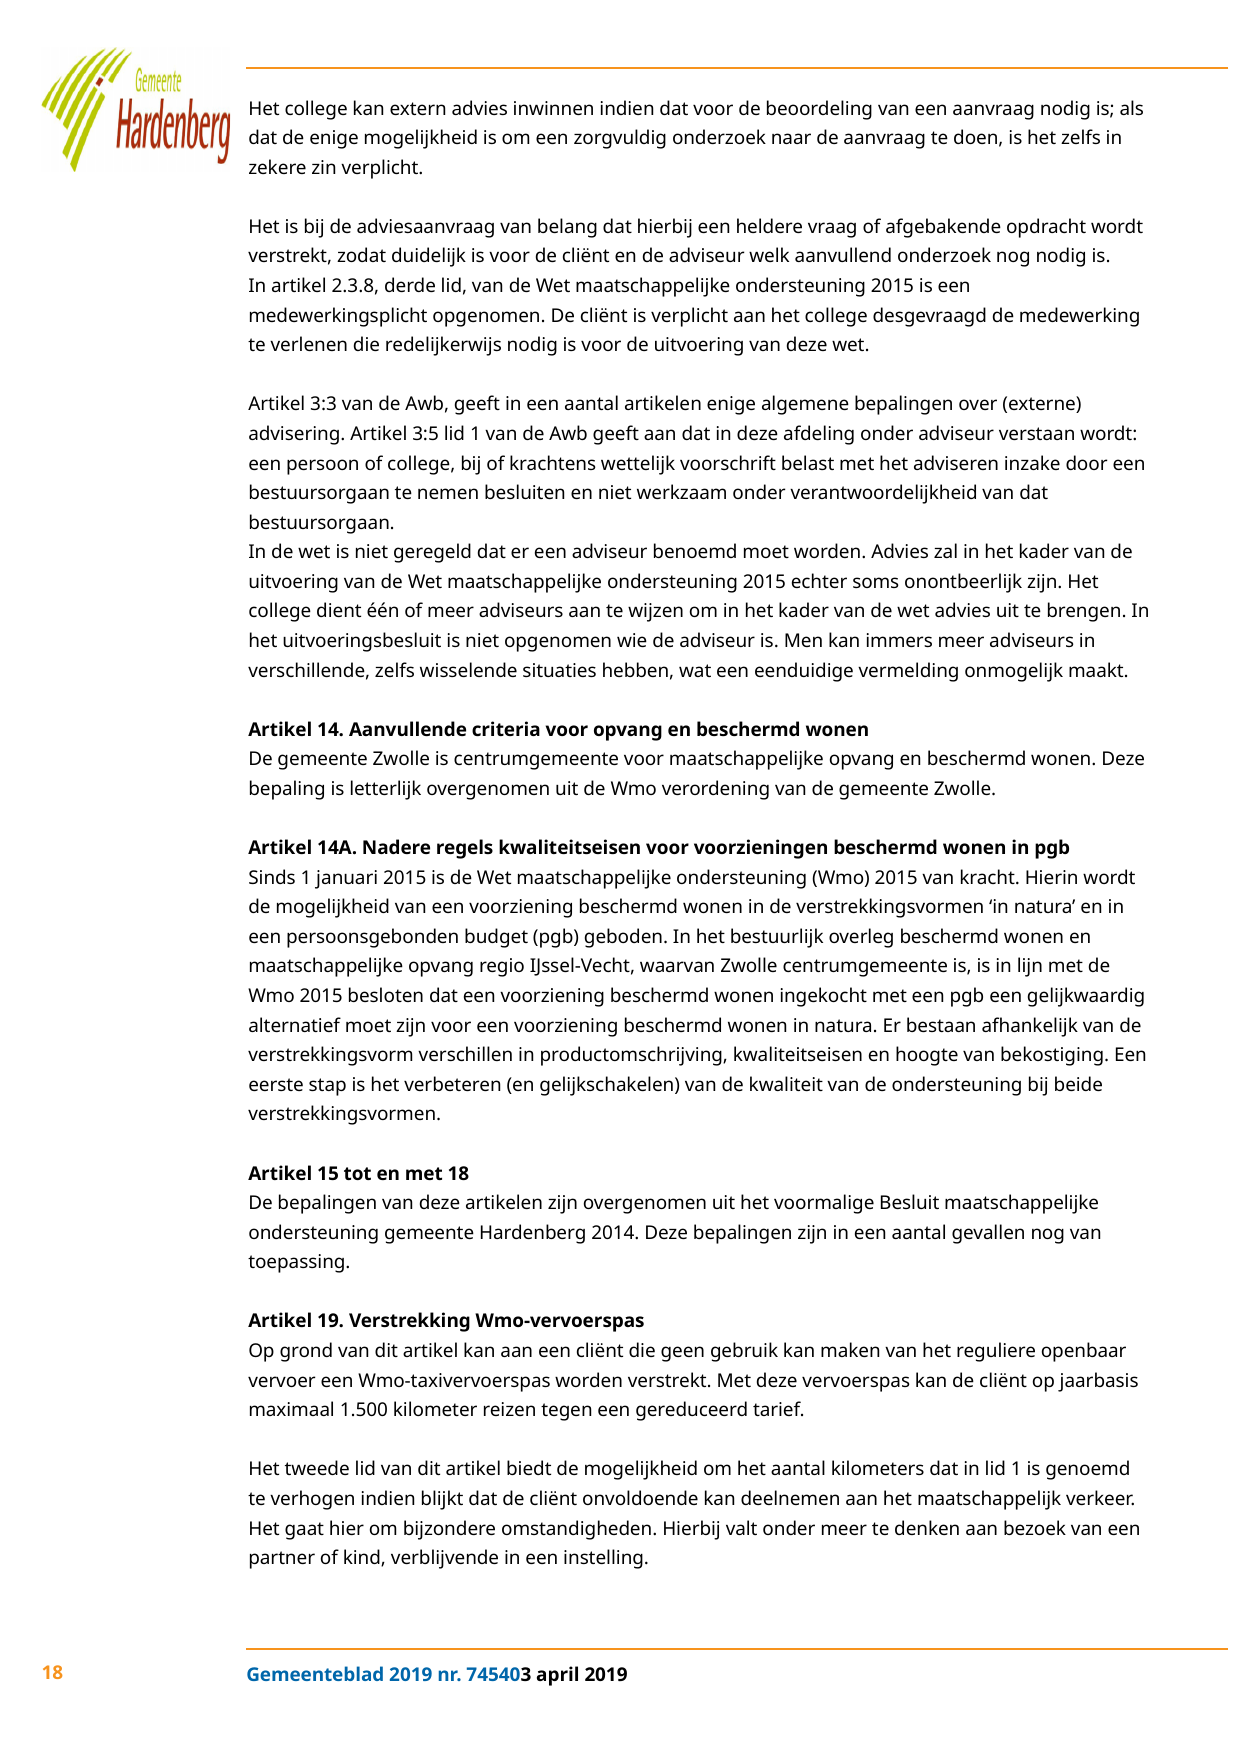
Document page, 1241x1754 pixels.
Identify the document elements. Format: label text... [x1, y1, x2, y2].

text In artikel 2.3.8, derde lid, van de Wet maatschappelijke ondersteuning 2015 is een medewerkingsplicht opgenomen. De cliënt is verplicht aan het college desgevraagd de medewerking te verlenen die redelijkerwijs nodig is voor de uitvoering van deze wet. [248, 272, 1152, 357]
text Sinds 1 januari 2015 is de Wet maatschappelijke ondersteuning (Wmo) 2015 van kracht. Hierin wordt de mogelijkheid van een voorziening beschermd wonen in de verstrekkingsvormen ‘in natura’ en in een persoonsgebonden budget (pgb) geboden. In het bestuurlijk overleg beschermd wonen en maatschappelijke opvang regio IJssel-Vecht, waarvan Zwolle centrumgemeente is, is in lijn met de Wmo 2015 besloten dat een voorziening beschermd wonen ingekocht met een pgb een gelijkwaardig alternatief moet zijn voor een voorziening beschermd wonen in natura. Er bestaan afhankelijk van de verstrekkingsvorm verschillen in productomschrijving, kwaliteitseisen en hoogte van bekostiging. Een eerste stap is het verbeteren (en gelijkschakelen) van de kwaliteit van de ondersteuning bij beide verstrekkingsvormen. [248, 864, 1152, 1126]
text Artikel 15 tot en met 18 [248, 1160, 1152, 1186]
text Artikel 19. Verstrekking Wmo-vervoerspas [248, 1308, 1152, 1333]
text Het tweede lid van dit artikel biedt de mogelijkheid om het aantal kilometers dat in lid 1 is genoemd te verhogen indien blijkt dat de cliënt onvoldoende kan deelnemen aan het maatschappelijk verkeer. Het gaat hier om bijzondere omstandigheden. Hierbij valt onder meer te denken aan bezoek van een partner of kind, verblijvende in een instelling. [248, 1456, 1152, 1570]
text Artikel 3:3 van de Awb, geeft in een aantal artikelen enige algemene bepalingen over (externe) advisering. Artikel 3:5 lid 1 van de Awb geeft aan dat in deze afdeling onder adviseur verstaan wordt: een persoon of college, bij of krachtens wettelijk voorschrift belast met het adviseren inzake door een bestuursorgaan te nemen besluiten en niet werkzaam onder verantwoordelijkheid van dat bestuursorgaan. [248, 391, 1152, 535]
text De gemeente Zwolle is centrumgemeente voor maatschappelijke opvang en beschermd wonen. Deze bepaling is letterlijk overgenomen uit de Wmo verordening van de gemeente Zwolle. [248, 746, 1152, 801]
text De bepalingen van deze artikelen zijn overgenomen uit het voormalige Besluit maatschappelijke ondersteuning gemeente Hardenberg 2014. Deze bepalingen zijn in een aantal gevallen nog van toepassing. [248, 1189, 1152, 1274]
text Artikel 14. Aanvullende criteria voor opvang en beschermd wonen [248, 716, 1152, 742]
text Het is bij de adviesaanvraag van belang dat hierbij een heldere vraag of afgebakende opdracht wordt verstrekt, zodat duidelijk is voor de cliënt en de adviseur welk aanvullend onderzoek nog nodig is. [248, 213, 1152, 268]
text Artikel 14A. Nadere regels kwaliteitseisen voor voorzieningen beschermd wonen in pgb [248, 834, 1152, 860]
picture [41, 47, 231, 172]
text Het college kan extern advies inwinnen indien dat voor de beoordeling van een aanvraag nodig is; als dat de enige mogelijkheid is om een zorgvuldig onderzoek naar de aanvraag te doen, is het zelfs in zekere zin verplicht. [248, 95, 1152, 180]
text Op grond van dit artikel kan aan een cliënt die geen gebruik kan maken van het reguliere openbaar vervoer een Wmo-taxivervoerspas worden verstrekt. Met deze vervoerspas kan de cliënt op jaarbasis maximaal 1.500 kilometer reizen tegen een gereduceerd tarief. [248, 1337, 1152, 1422]
text In de wet is niet geregeld dat er een adviseur benoemd moet worden. Advies zal in het kader van de uitvoering van de Wet maatschappelijke ondersteuning 2015 echter soms onontbeerlijk zijn. Het college dient één of meer adviseurs aan te wijzen om in het kader van de wet advies uit te brengen. In het uitvoeringsbesluit is niet opgenomen wie de adviseur is. Men kan immers meer adviseurs in verschillende, zelfs wisselende situaties hebben, wat een eenduidige vermelding onmogelijk maakt. [248, 538, 1152, 683]
